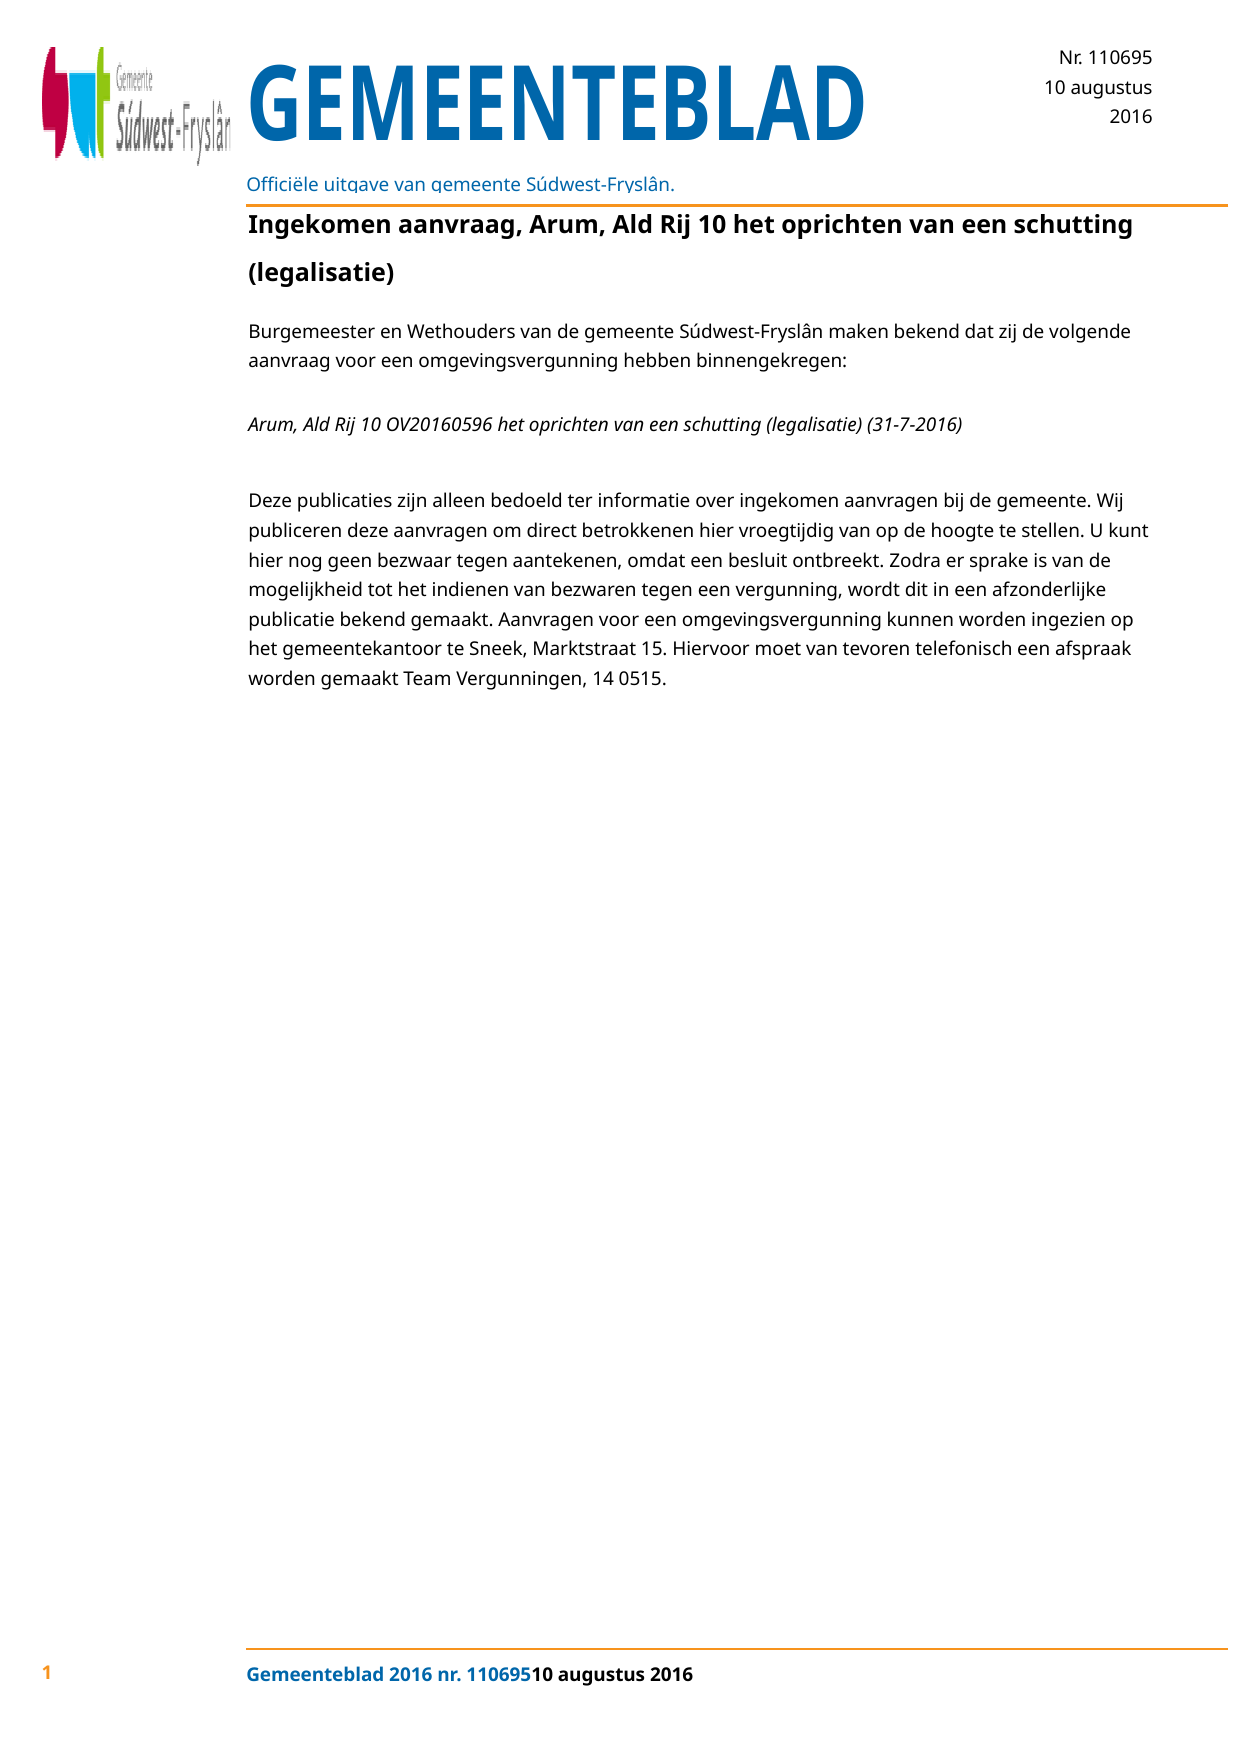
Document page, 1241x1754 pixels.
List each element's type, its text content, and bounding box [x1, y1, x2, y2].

text Ingekomen aanvraag, Arum, Ald Rij 10 het oprichten van een schutting (legalisatie) [248, 207, 1152, 288]
text Deze publicaties zijn alleen bedoeld ter informatie over ingekomen aanvragen bij de gemeente. Wij publiceren deze aanvragen om direct betrokkenen hier vroegtijdig van op de hoogte te stellen. U kunt hier nog geen bezwaar tegen aantekenen, omdat een besluit ontbreekt. Zodra er sprake is van de mogelijkheid tot het indienen van bezwaren tegen een vergunning, wordt dit in een afzonderlijke publicatie bekend gemaakt. Aanvragen voor een omgevingsvergunning kunnen worden ingezien op het gemeentekantoor te Sneek, Marktstraat 15. Hiervoor moet van tevoren telefonisch een afspraak worden gemaakt Team Vergunningen, 14 0515. [248, 488, 1152, 691]
text Burgemeester en Wethouders van de gemeente Súdwest-Fryslân maken bekend dat zij de volgende aanvraag voor een omgevingsvergunning hebben binnengekregen: [248, 318, 1152, 373]
picture [41, 47, 231, 172]
text Arum, Ald Rij 10 OV20160596 het oprichten van een schutting (legalisatie) (31-7-2016) [248, 411, 1152, 437]
